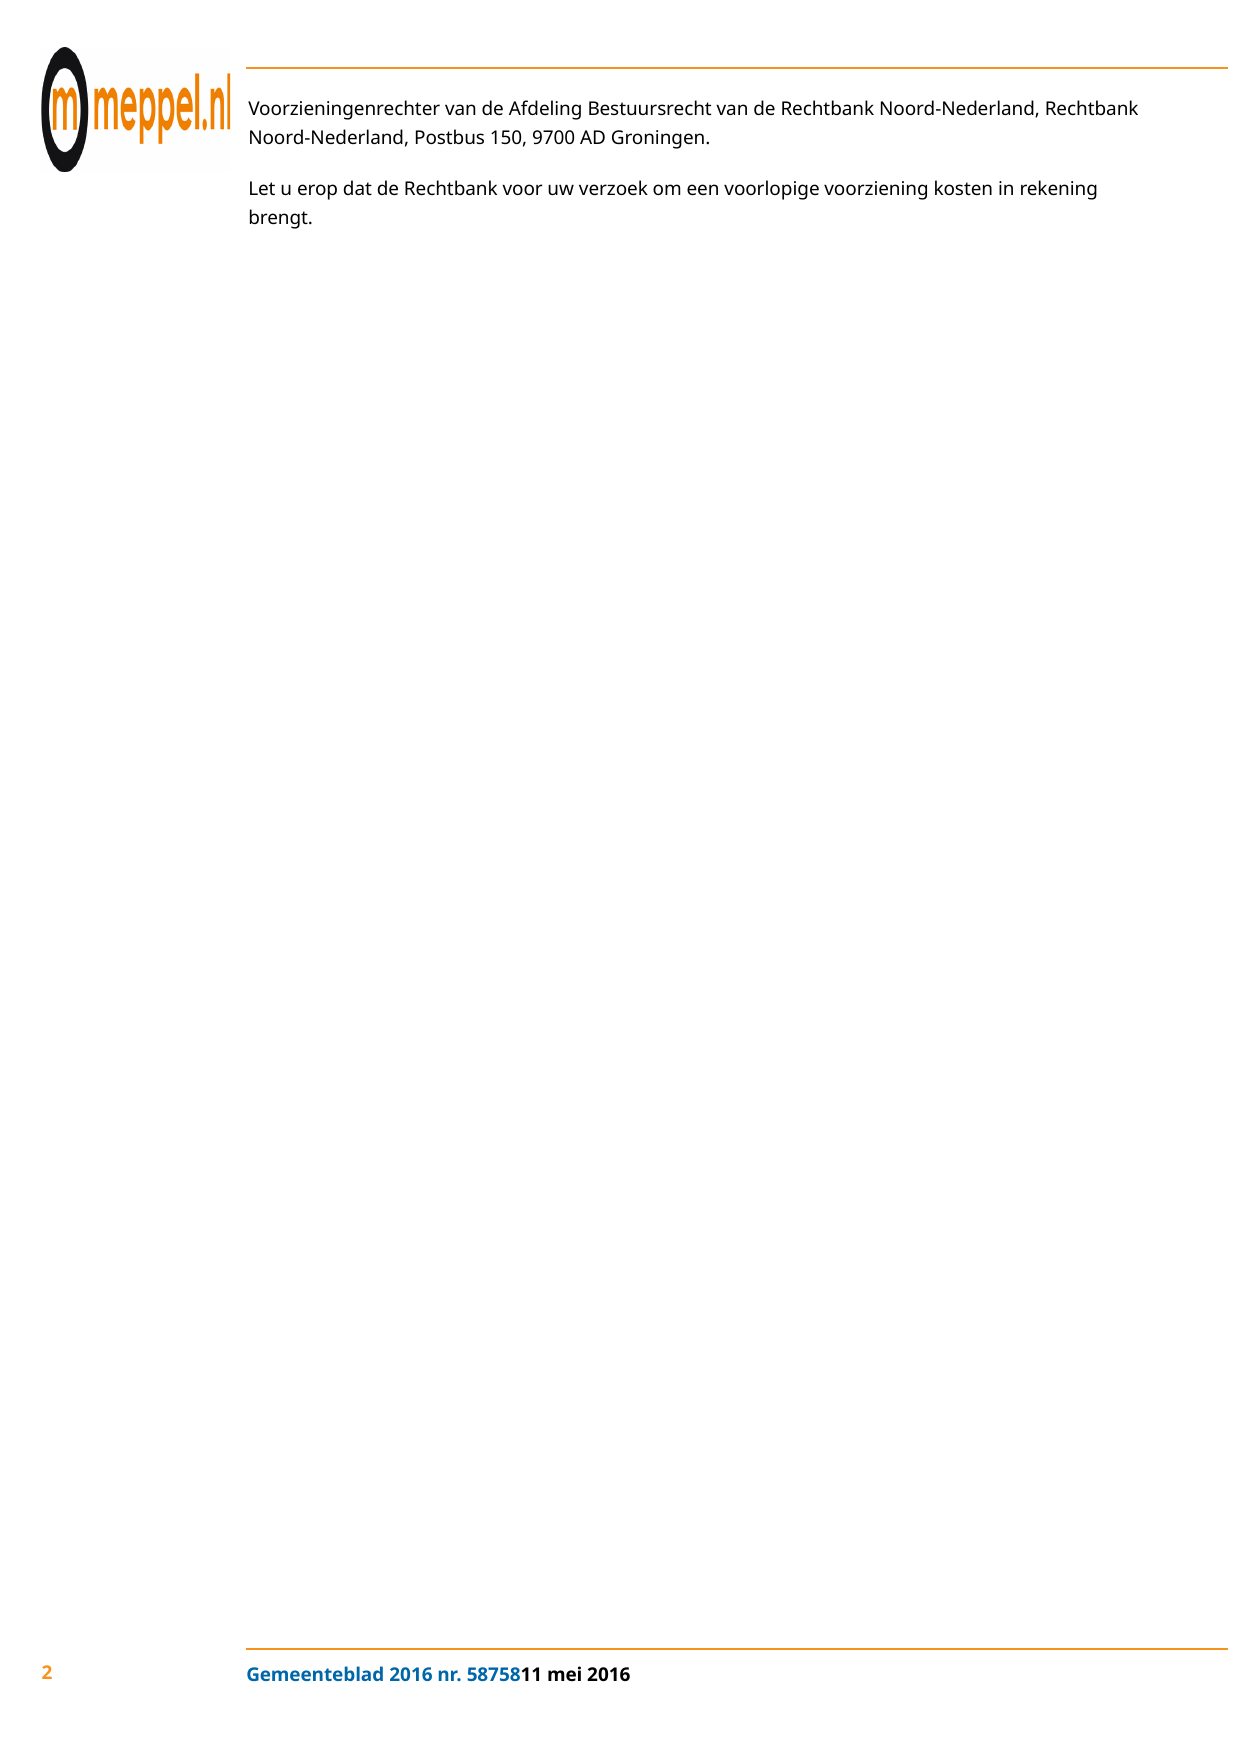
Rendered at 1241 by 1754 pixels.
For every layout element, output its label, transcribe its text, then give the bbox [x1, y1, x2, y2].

text Let u erop dat de Rechtbank voor uw verzoek om een voorlopige voorziening kosten in rekening brengt. [248, 175, 1152, 230]
picture [41, 47, 231, 172]
text Voorzieningenrechter van de Afdeling Bestuursrecht van de Rechtbank Noord-Nederland, Rechtbank Noord-Nederland, Postbus 150, 9700 AD Groningen. [248, 95, 1152, 150]
